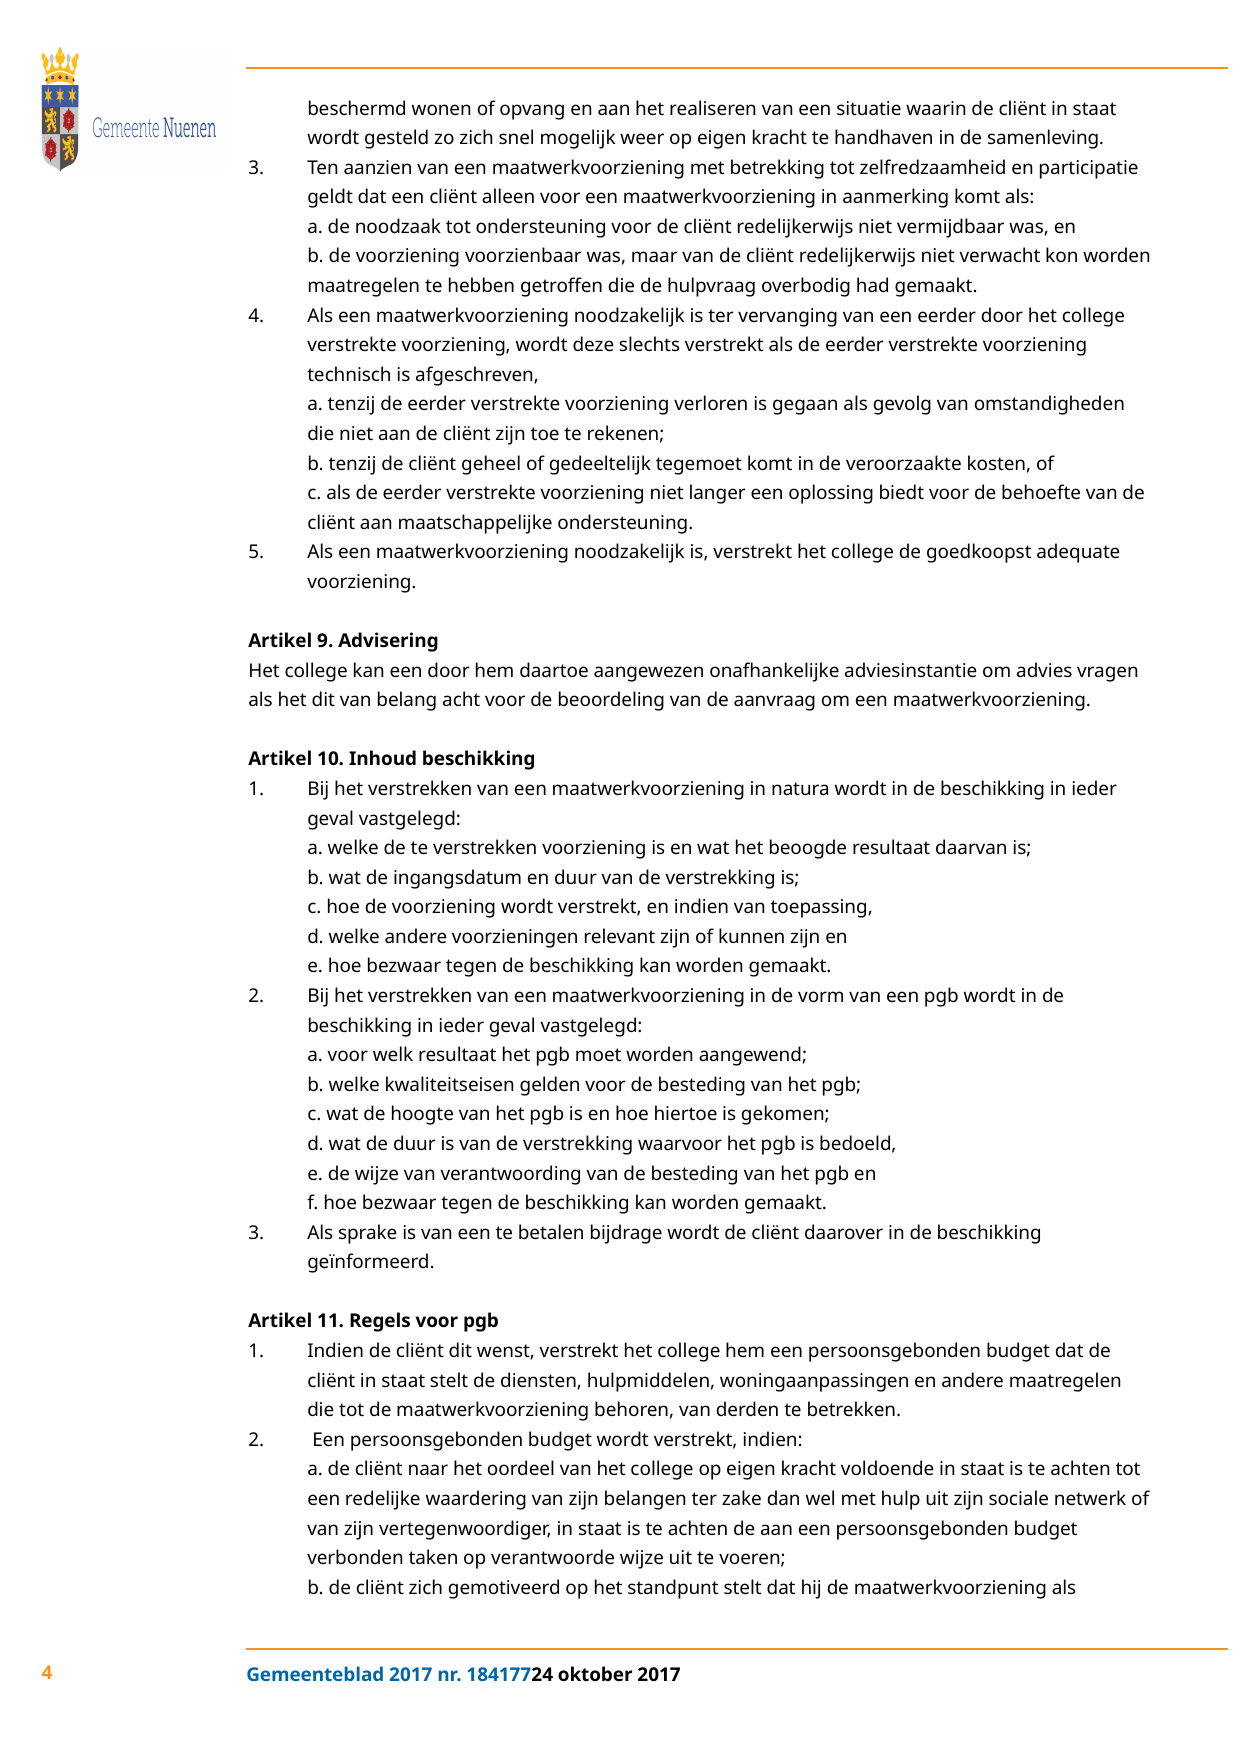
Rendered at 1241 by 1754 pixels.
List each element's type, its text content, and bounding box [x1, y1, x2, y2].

list Als een maatwerkvoorziening noodzakelijk is ter vervanging van een eerder door het college verstrekte voorziening, wordt deze slechts verstrekt als de eerder verstrekte voorziening technisch is afgeschreven, [248, 302, 1152, 387]
list b. tenzij de cliënt geheel of gedeeltelijk tegemoet komt in de veroorzaakte kosten, of [248, 450, 1152, 476]
picture [41, 47, 231, 172]
list f. hoe bezwaar tegen de beschikking kan worden gemaakt. [248, 1189, 1152, 1215]
list Als een maatwerkvoorziening noodzakelijk is, verstrekt het college de goedkoopst adequate voorziening. [248, 538, 1152, 594]
list d. welke andere voorzieningen relevant zijn of kunnen zijn en [248, 923, 1152, 949]
text Het college kan een door hem daartoe aangewezen onafhankelijke adviesinstantie om advies vragen als het dit van belang acht voor de beoordeling van de aanvraag om een maatwerkvoorziening. [248, 657, 1152, 712]
list beschermd wonen of opvang en aan het realiseren van een situatie waarin de cliënt in staat wordt gesteld zo zich snel mogelijk weer op eigen kracht te handhaven in de samenleving. [248, 95, 1152, 150]
list Een persoonsgebonden budget wordt verstrekt, indien: [248, 1426, 1152, 1452]
list Ten aanzien van een maatwerkvoorziening met betrekking tot zelfredzaamheid en participatie geldt dat een cliënt alleen voor een maatwerkvoorziening in aanmerking komt als: [248, 154, 1152, 209]
list e. hoe bezwaar tegen de beschikking kan worden gemaakt. [248, 953, 1152, 978]
list a. voor welk resultaat het pgb moet worden aangewend; [248, 1041, 1152, 1067]
list a. de noodzaak tot ondersteuning voor de cliënt redelijkerwijs niet vermijdbaar was, en [248, 213, 1152, 239]
list e. de wijze van verantwoording van de besteding van het pgb en [248, 1160, 1152, 1186]
list a. welke de te verstrekken voorziening is en wat het beoogde resultaat daarvan is; [248, 834, 1152, 860]
list Als sprake is van een te betalen bijdrage wordt de cliënt daarover in de beschikking geïnformeerd. [248, 1219, 1152, 1274]
list d. wat de duur is van de verstrekking waarvoor het pgb is bedoeld, [248, 1130, 1152, 1156]
list a. tenzij de eerder verstrekte voorziening verloren is gegaan als gevolg van omstandigheden die niet aan de cliënt zijn toe te rekenen; [248, 391, 1152, 446]
list b. welke kwaliteitseisen gelden voor de besteding van het pgb; [248, 1071, 1152, 1097]
list b. wat de ingangsdatum en duur van de verstrekking is; [248, 864, 1152, 890]
list Bij het verstrekken van een maatwerkvoorziening in natura wordt in de beschikking in ieder geval vastgelegd: [248, 775, 1152, 831]
text Artikel 11. Regels voor pgb [248, 1308, 1152, 1333]
text Artikel 9. Advisering [248, 627, 1152, 653]
list Bij het verstrekken van een maatwerkvoorziening in de vorm van een pgb wordt in de beschikking in ieder geval vastgelegd: [248, 982, 1152, 1038]
list Indien de cliënt dit wenst, verstrekt het college hem een persoonsgebonden budget dat de cliënt in staat stelt de diensten, hulpmiddelen, woningaanpassingen en andere maatregelen die tot de maatwerkvoorziening behoren, van derden te betrekken. [248, 1337, 1152, 1422]
text Artikel 10. Inhoud beschikking [248, 746, 1152, 771]
list c. als de eerder verstrekte voorziening niet langer een oplossing biedt voor de behoefte van de cliënt aan maatschappelijke ondersteuning. [248, 479, 1152, 535]
list b. de cliënt zich gemotiveerd op het standpunt stelt dat hij de maatwerkvoorziening als [248, 1574, 1152, 1600]
list c. hoe de voorziening wordt verstrekt, en indien van toepassing, [248, 893, 1152, 919]
list a. de cliënt naar het oordeel van het college op eigen kracht voldoende in staat is te achten tot een redelijke waardering van zijn belangen ter zake dan wel met hulp uit zijn sociale netwerk of van zijn vertegenwoordiger, in staat is te achten de aan een persoonsgebonden budget verbonden taken op verantwoorde wijze uit te voeren; [248, 1456, 1152, 1570]
list c. wat de hoogte van het pgb is en hoe hiertoe is gekomen; [248, 1101, 1152, 1126]
list b. de voorziening voorzienbaar was, maar van de cliënt redelijkerwijs niet verwacht kon worden maatregelen te hebben getroffen die de hulpvraag overbodig had gemaakt. [248, 243, 1152, 298]
